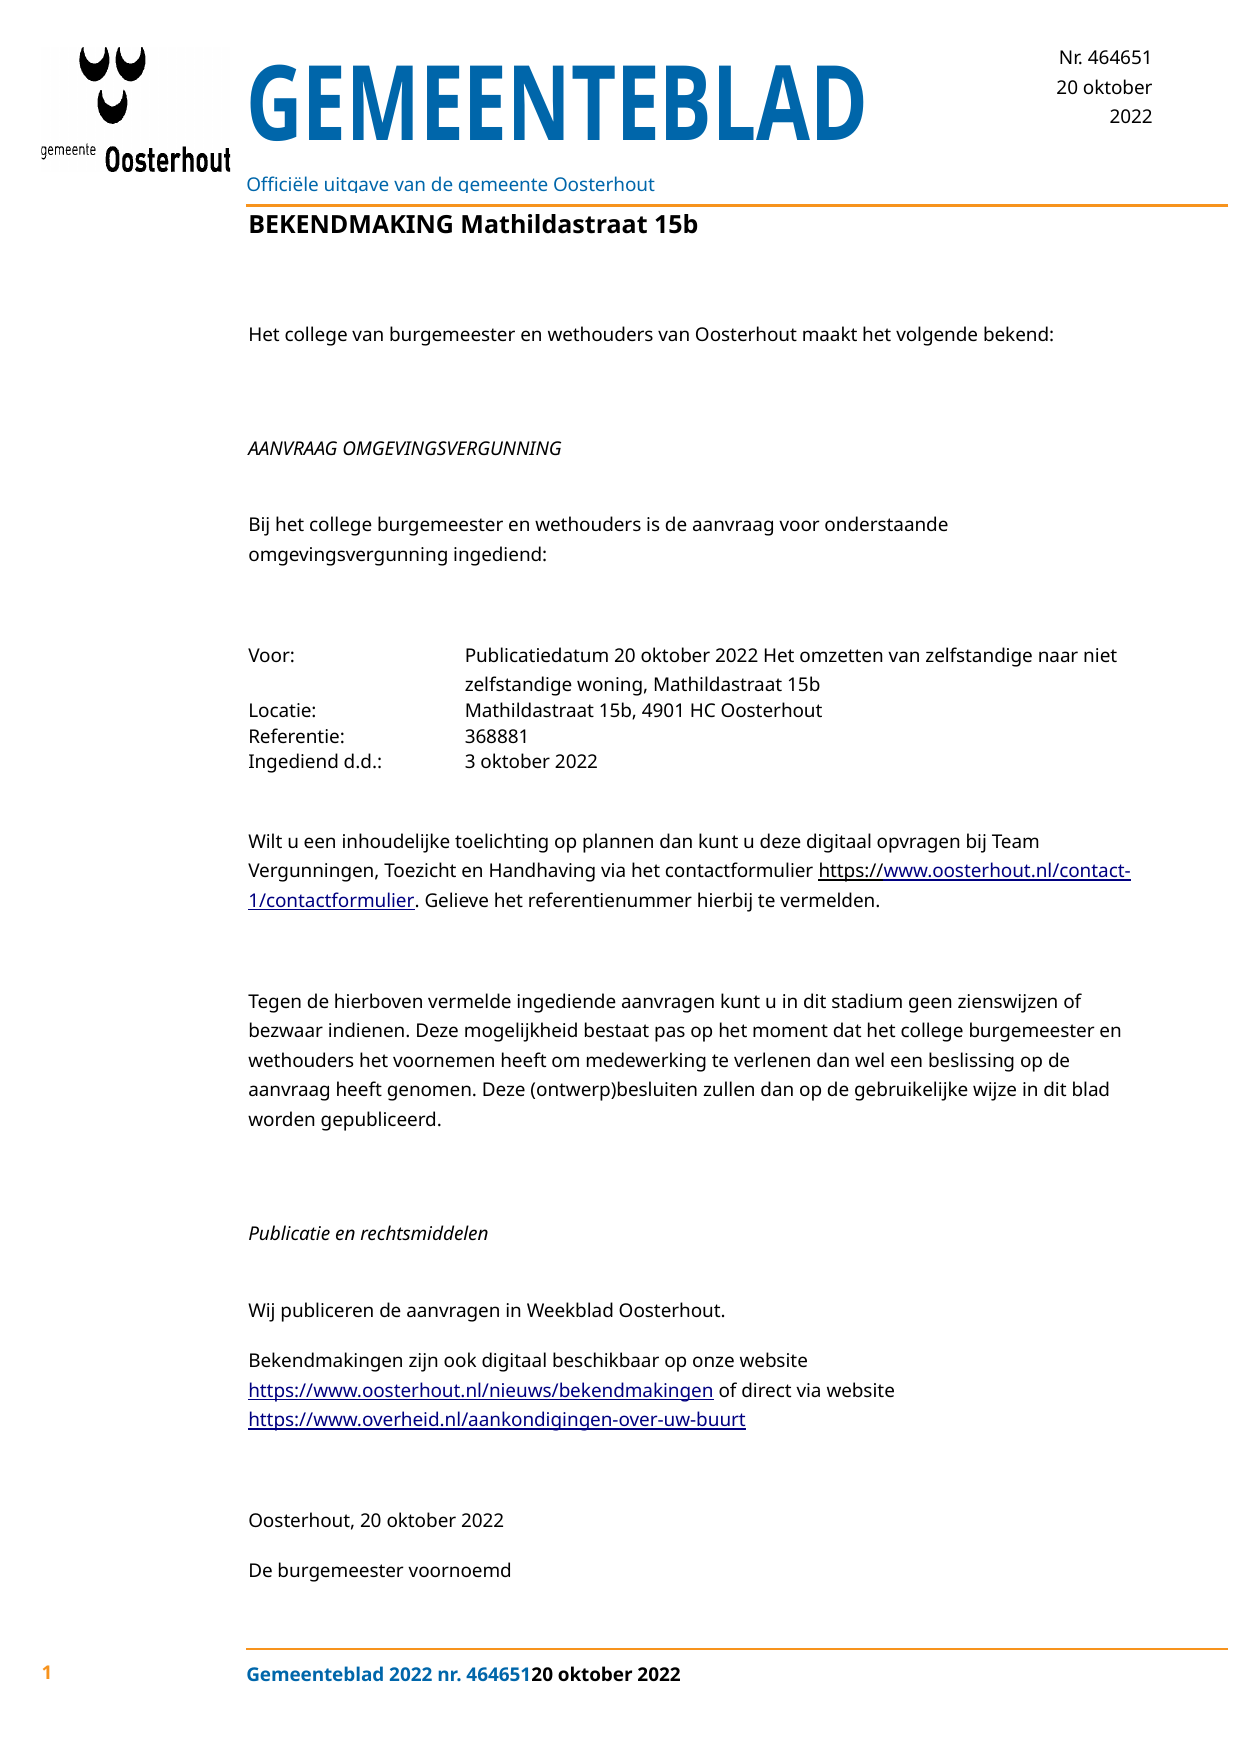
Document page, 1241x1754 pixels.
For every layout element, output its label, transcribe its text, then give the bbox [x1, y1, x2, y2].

text AANVRAAG OMGEVINGSVERGUNNING [248, 435, 1152, 461]
picture [41, 47, 231, 172]
table_header Publicatiedatum 20 oktober 2022 Het omzetten van zelfstandige naar niet zelfstandige woning, Mathildastraat 15b [465, 642, 1152, 697]
text Tegen de hierboven vermelde ingediende aanvragen kunt u in dit stadium geen zienswijzen of bezwaar indienen. Deze mogelijkheid bestaat pas op het moment dat het college burgemeester en wethouders het voornemen heeft om medewerking te verlenen dan wel een beslissing op de aanvraag heeft genomen. Deze (ontwerp)besluiten zullen dan op de gebruikelijke wijze in dit blad worden gepubliceerd. [248, 988, 1152, 1132]
table_cell Locatie: [248, 697, 464, 723]
table_cell Mathildastraat 15b, 4901 HC Oosterhout [465, 697, 1152, 723]
table_header Voor: [248, 642, 464, 697]
text BEKENDMAKING Mathildastraat 15b [248, 207, 1152, 241]
text Bekendmakingen zijn ook digitaal beschikbaar op onze website https://www.oosterhout.nl/nieuws/bekendmakingen of direct via website https://www.overheid.nl/aankondigingen-over-uw-buurt [248, 1347, 1152, 1432]
text De burgemeester voornoemd [248, 1558, 1152, 1583]
text Het college van burgemeester en wethouders van Oosterhout maakt het volgende bekend: [248, 321, 1152, 346]
table_cell Ingediend d.d.: [248, 749, 464, 774]
text Oosterhout, 20 oktober 2022 [248, 1507, 1152, 1533]
table_cell 368881 [465, 723, 1152, 748]
text Publicatie en rechtsmiddelen [248, 1221, 1152, 1246]
text Bij het college burgemeester en wethouders is de aanvraag voor onderstaande omgevingsvergunning ingediend: [248, 511, 1152, 567]
text Wij publiceren de aanvragen in Weekblad Oosterhout. [248, 1297, 1152, 1322]
table_cell 3 oktober 2022 [465, 749, 1152, 774]
text Wilt u een inhoudelijke toelichting op plannen dan kunt u deze digitaal opvragen bij Team Vergunningen, Toezicht en Handhaving via het contactformulier https://www.oosterhout.nl/contact-1/contactformulier. Gelieve het referentienummer hierbij te vermelden. [248, 828, 1152, 913]
table_cell Referentie: [248, 723, 464, 748]
